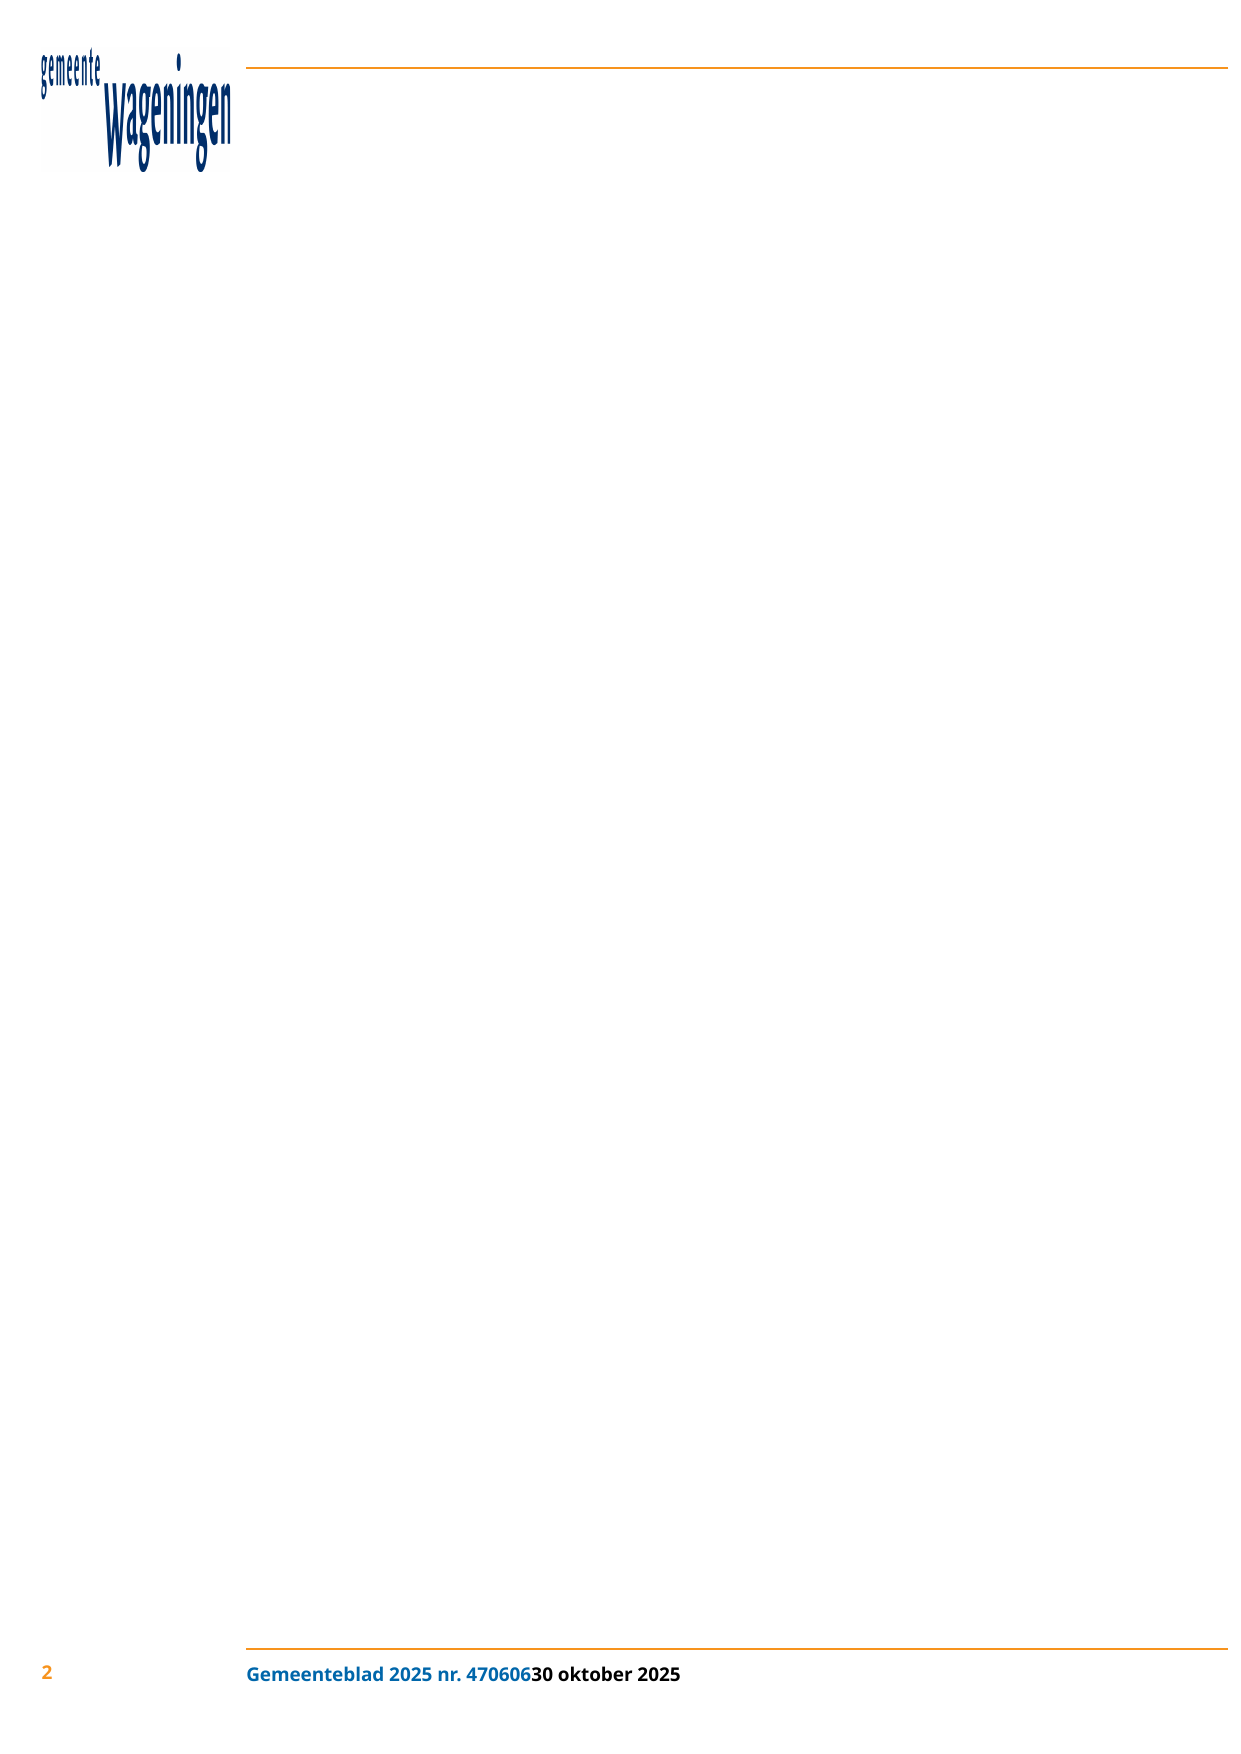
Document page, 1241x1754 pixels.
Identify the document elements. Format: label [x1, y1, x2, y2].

picture [41, 47, 231, 172]
